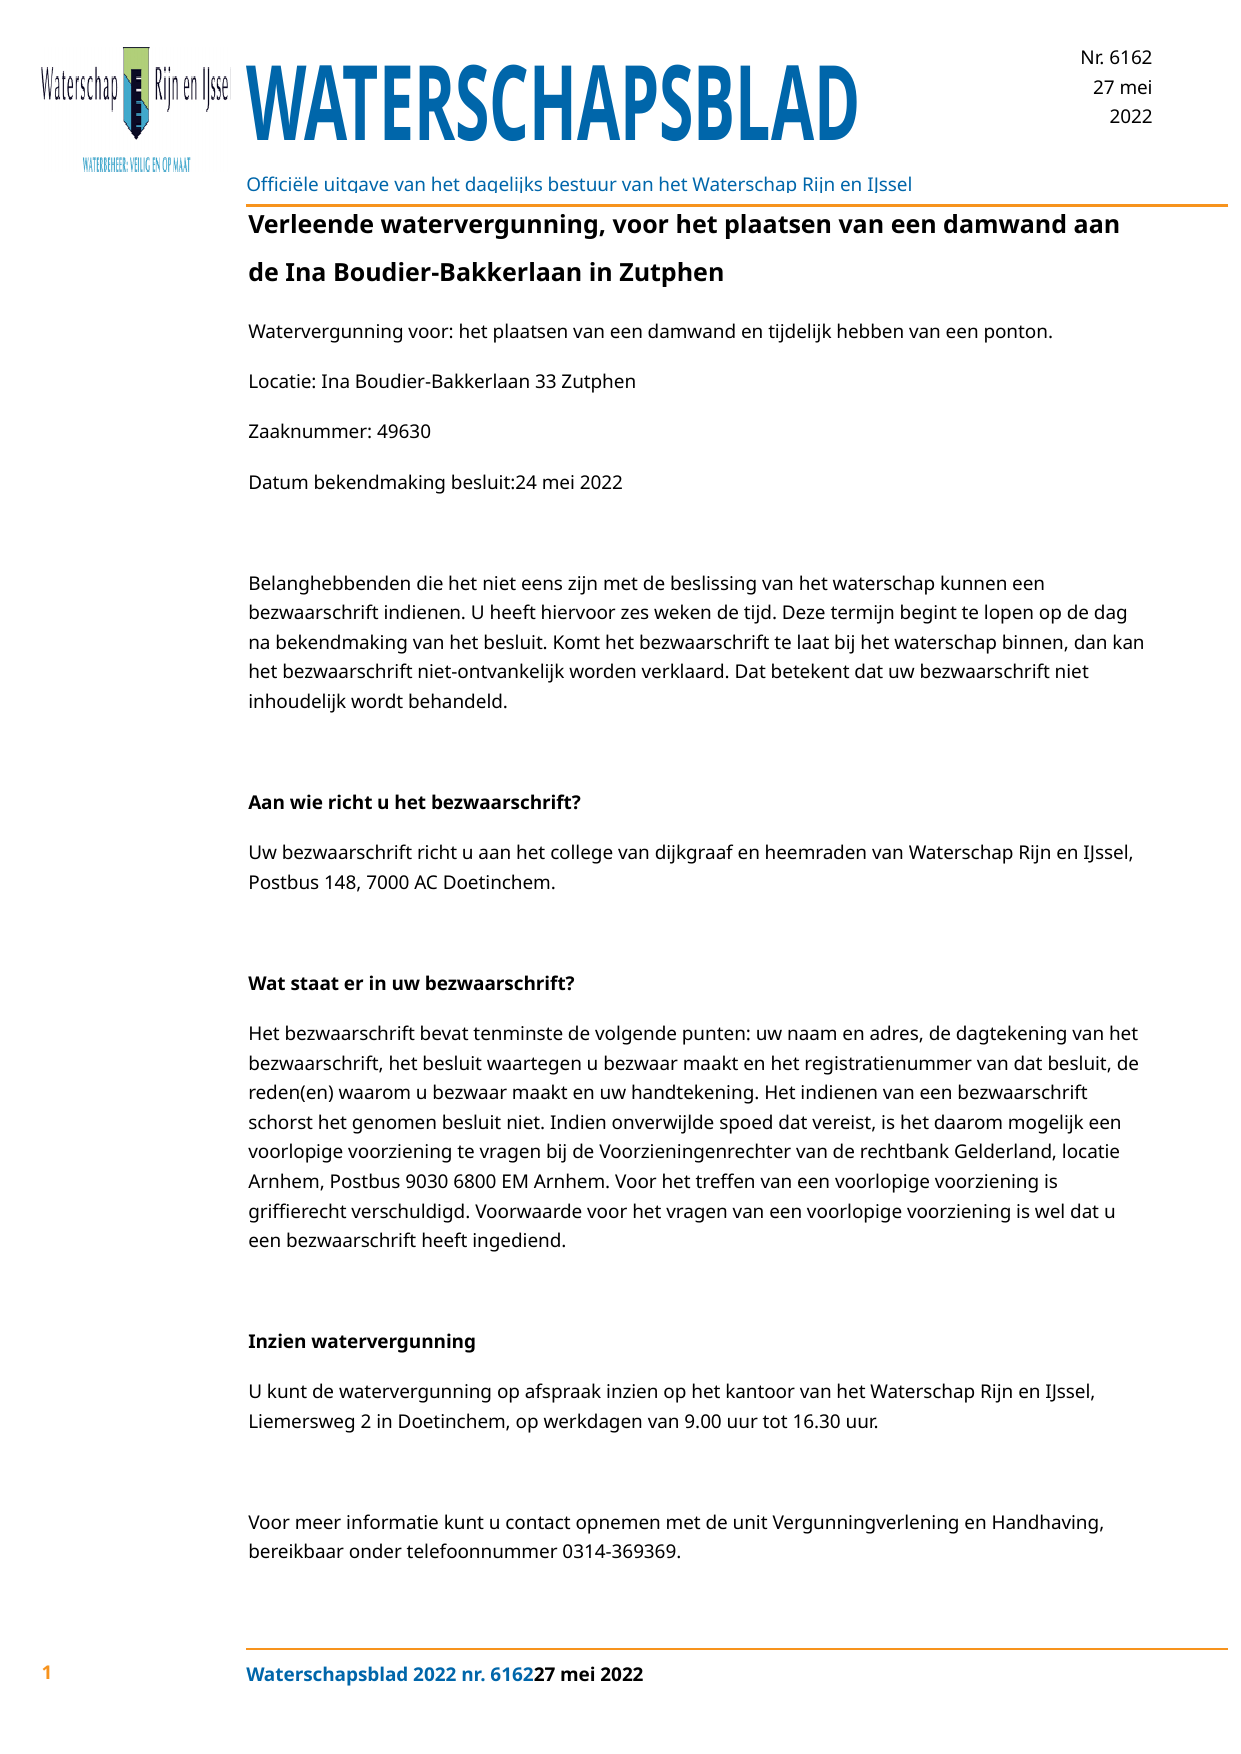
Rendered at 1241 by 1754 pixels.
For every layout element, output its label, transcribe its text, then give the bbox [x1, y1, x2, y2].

text Voor meer informatie kunt u contact opnemen met de unit Vergunningverlening en Handhaving, bereikbaar onder telefoonnummer 0314-369369. [248, 1509, 1152, 1564]
text Aan wie richt u het bezwaarschrift? [248, 789, 1152, 815]
text Datum bekendmaking besluit:24 mei 2022 [248, 469, 1152, 495]
text Wat staat er in uw bezwaarschrift? [248, 970, 1152, 996]
text Inzien watervergunning [248, 1328, 1152, 1354]
text Locatie: Ina Boudier-Bakkerlaan 33 Zutphen [248, 368, 1152, 394]
text Belanghebbenden die het niet eens zijn met de beslissing van het waterschap kunnen een bezwaarschrift indienen. U heeft hiervoor zes weken de tijd. Deze termijn begint te lopen op de dag na bekendmaking van het besluit. Komt het bezwaarschrift te laat bij het waterschap binnen, dan kan het bezwaarschrift niet-ontvankelijk worden verklaard. Dat betekent dat uw bezwaarschrift niet inhoudelijk wordt behandeld. [248, 570, 1152, 714]
picture [41, 47, 231, 172]
text Het bezwaarschrift bevat tenminste de volgende punten: uw naam en adres, de dagtekening van het bezwaarschrift, het besluit waartegen u bezwaar maakt en het registratienummer van dat besluit, de reden(en) waarom u bezwaar maakt en uw handtekening. Het indienen van een bezwaarschrift schorst het genomen besluit niet. Indien onverwijlde spoed dat vereist, is het daarom mogelijk een voorlopige voorziening te vragen bij de Voorzieningenrechter van de rechtbank Gelderland, locatie Arnhem, Postbus 9030 6800 EM Arnhem. Voor het treffen van een voorlopige voorziening is griffierecht verschuldigd. Voorwaarde voor het vragen van een voorlopige voorziening is wel dat u een bezwaarschrift heeft ingediend. [248, 1020, 1152, 1253]
text Watervergunning voor: het plaatsen van een damwand en tijdelijk hebben van een ponton. [248, 318, 1152, 344]
text Uw bezwaarschrift richt u aan het college van dijkgraaf en heemraden van Waterschap Rijn en IJssel, Postbus 148, 7000 AC Doetinchem. [248, 839, 1152, 895]
text Verleende watervergunning, voor het plaatsen van een damwand aan de Ina Boudier-Bakkerlaan in Zutphen [248, 207, 1152, 288]
text Zaaknummer: 49630 [248, 419, 1152, 444]
text U kunt de watervergunning op afspraak inzien op het kantoor van het Waterschap Rijn en IJssel, Liemersweg 2 in Doetinchem, op werkdagen van 9.00 uur tot 16.30 uur. [248, 1379, 1152, 1434]
